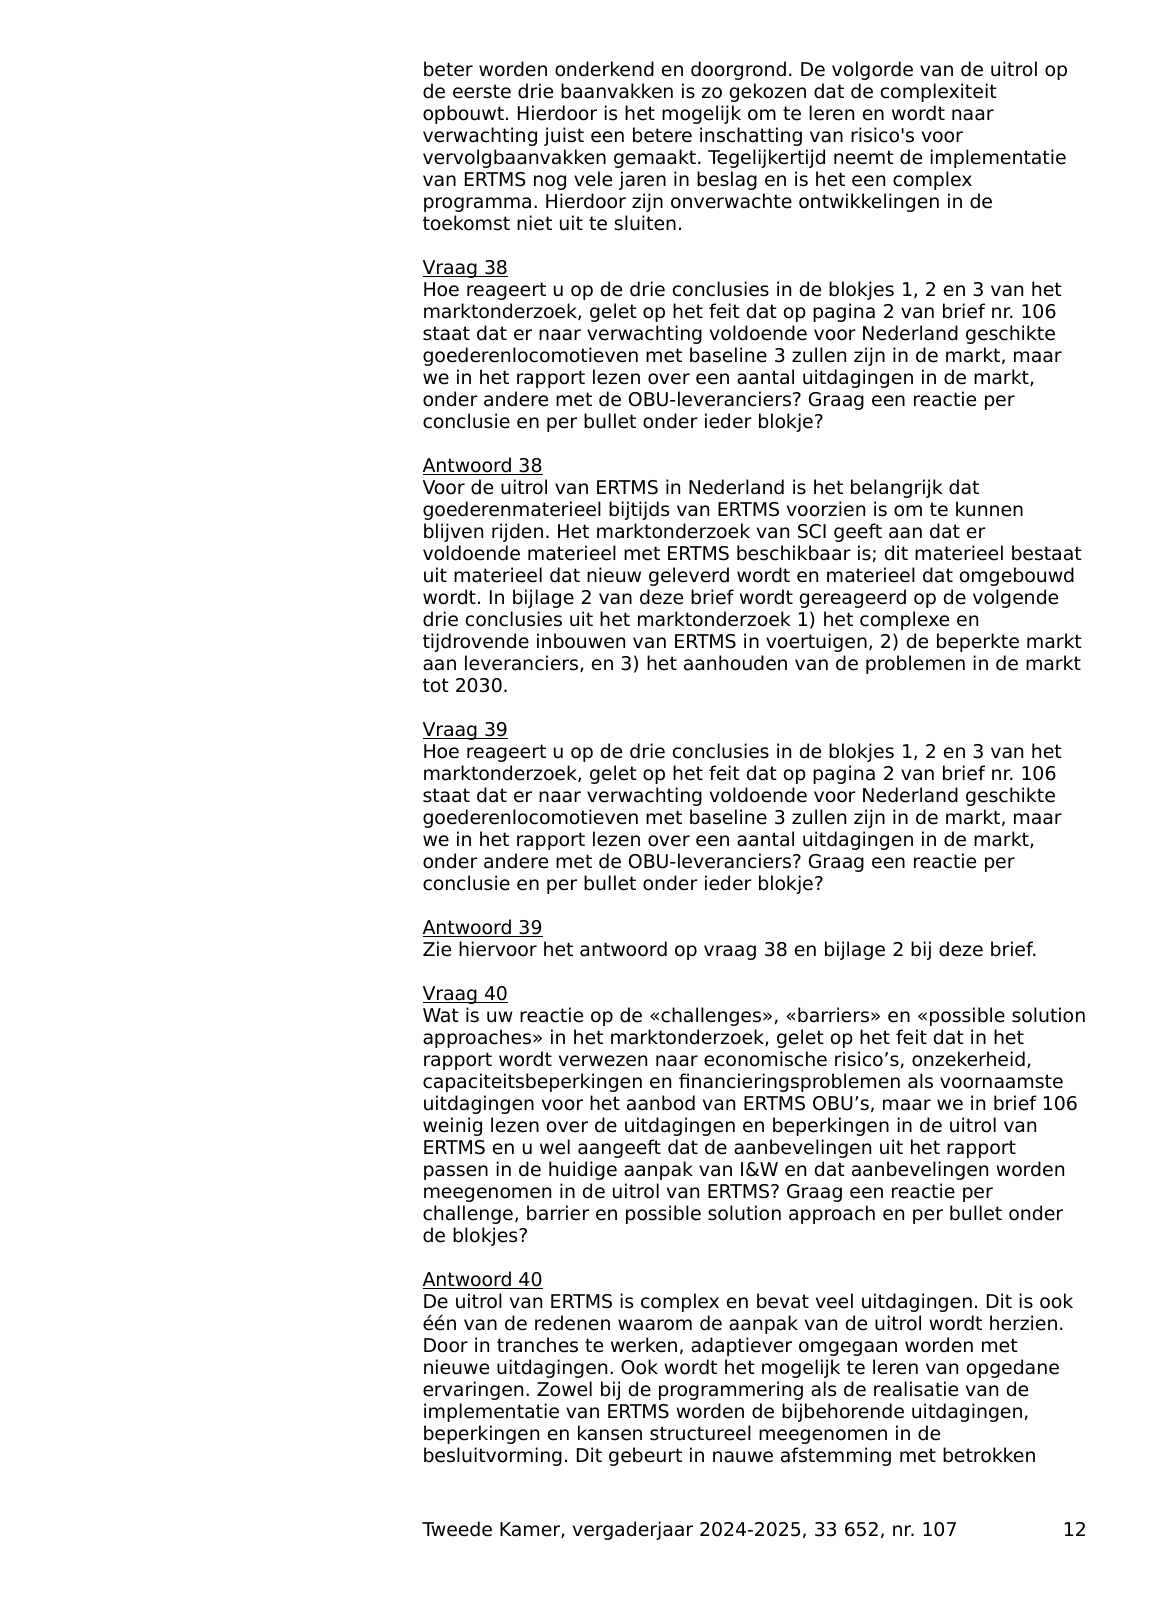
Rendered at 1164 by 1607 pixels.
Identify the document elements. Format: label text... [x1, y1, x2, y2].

text Wat is uw reactie op de «challenges», «barriers» en «possible solution approaches» in het marktonderzoek, gelet op het feit dat in het rapport wordt verwezen naar economische risico’s, onzekerheid, capaciteitsbeperkingen en financieringsproblemen als voornaamste uitdagingen voor het aanbod van ERTMS OBU’s, maar we in brief 106 weinig lezen over de uitdagingen en beperkingen in de uitrol van ERTMS en u wel aangeeft dat de aanbevelingen uit het rapport passen in de huidige aanpak van I&W en dat aanbevelingen worden meegenomen in de uitrol van ERTMS? Graag een reactie per challenge, barrier en possible solution approach en per bullet onder de blokjes? [422, 1005, 1087, 1247]
text Vraag 39 [422, 719, 1087, 741]
text Zie hiervoor het antwoord op vraag 38 en bijlage 2 bij deze brief. [422, 939, 1087, 961]
text Antwoord 38 [422, 455, 1087, 477]
text Hoe reageert u op de drie conclusies in de blokjes 1, 2 en 3 van het marktonderzoek, gelet op het feit dat op pagina 2 van brief nr. 106 staat dat er naar verwachting voldoende voor Nederland geschikte goederenlocomotieven met baseline 3 zullen zijn in de markt, maar we in het rapport lezen over een aantal uitdagingen in de markt, onder andere met de OBU-leveranciers? Graag een reactie per conclusie en per bullet onder ieder blokje? [422, 279, 1087, 433]
text Hoe reageert u op de drie conclusies in de blokjes 1, 2 en 3 van het marktonderzoek, gelet op het feit dat op pagina 2 van brief nr. 106 staat dat er naar verwachting voldoende voor Nederland geschikte goederenlocomotieven met baseline 3 zullen zijn in de markt, maar we in het rapport lezen over een aantal uitdagingen in de markt, onder andere met de OBU-leveranciers? Graag een reactie per conclusie en per bullet onder ieder blokje? [422, 741, 1087, 895]
text Vraag 40 [422, 983, 1087, 1005]
text Vraag 38 [422, 257, 1087, 279]
text Antwoord 40 [422, 1269, 1087, 1291]
text beter worden onderkend en doorgrond. De volgorde van de uitrol op de eerste drie baanvakken is zo gekozen dat de complexiteit opbouwt. Hierdoor is het mogelijk om te leren en wordt naar verwachting juist een betere inschatting van risico's voor vervolgbaanvakken gemaakt. Tegelijkertijd neemt de implementatie van ERTMS nog vele jaren in beslag en is het een complex programma. Hierdoor zijn onverwachte ontwikkelingen in de toekomst niet uit te sluiten. [422, 59, 1087, 235]
text De uitrol van ERTMS is complex en bevat veel uitdagingen. Dit is ook één van de redenen waarom de aanpak van de uitrol wordt herzien. Door in tranches te werken, adaptiever omgegaan worden met nieuwe uitdagingen. Ook wordt het mogelijk te leren van opgedane ervaringen. Zowel bij de programmering als de realisatie van de implementatie van ERTMS worden de bijbehorende uitdagingen, beperkingen en kansen structureel meegenomen in de besluitvorming. Dit gebeurt in nauwe afstemming met betrokken [422, 1291, 1087, 1467]
text Voor de uitrol van ERTMS in Nederland is het belangrijk dat goederenmaterieel bijtijds van ERTMS voorzien is om te kunnen blijven rijden. Het marktonderzoek van SCI geeft aan dat er voldoende materieel met ERTMS beschikbaar is; dit materieel bestaat uit materieel dat nieuw geleverd wordt en materieel dat omgebouwd wordt. In bijlage 2 van deze brief wordt gereageerd op de volgende drie conclusies uit het marktonderzoek 1) het complexe en tijdrovende inbouwen van ERTMS in voertuigen, 2) de beperkte markt aan leveranciers, en 3) het aanhouden van de problemen in de markt tot 2030. [422, 477, 1087, 697]
text Antwoord 39 [422, 917, 1087, 939]
